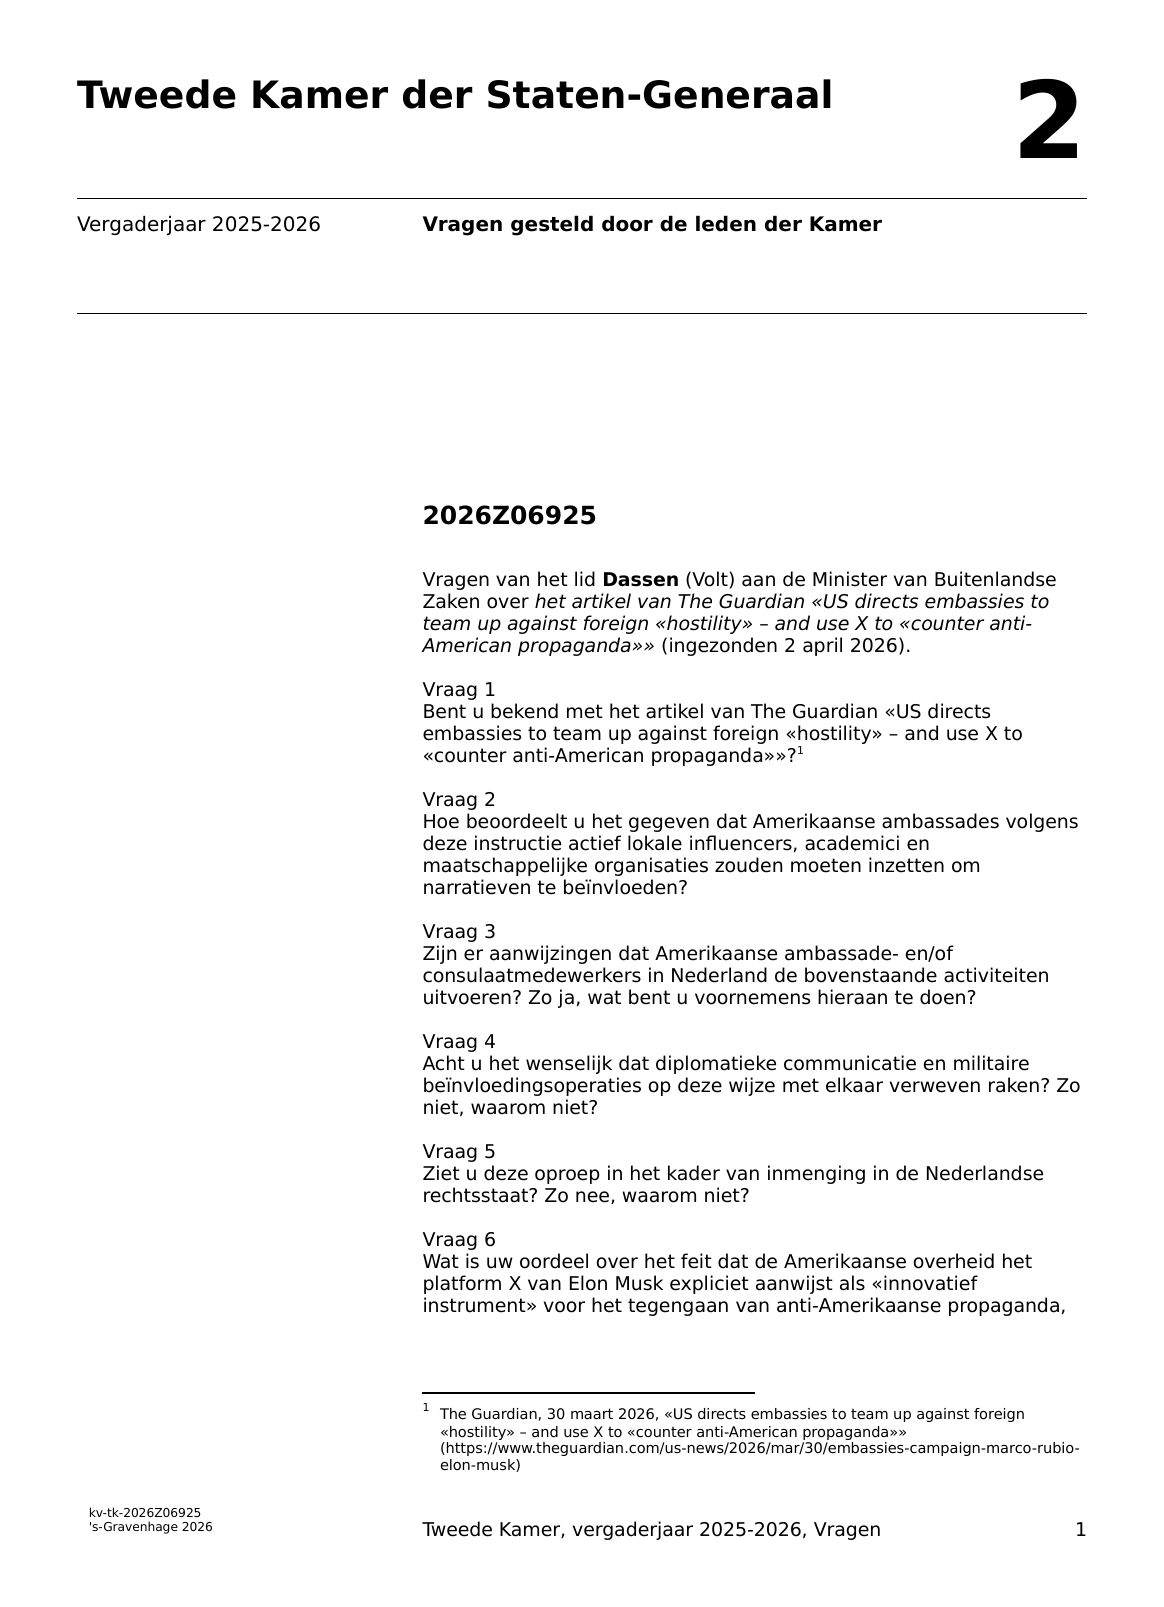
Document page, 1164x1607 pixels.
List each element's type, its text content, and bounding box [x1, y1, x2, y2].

table_header 2 [886, 59, 1087, 198]
text Vraag 4 [422, 1031, 1087, 1053]
text The Guardian, 30 maart 2026, «US directs embassies to team up against foreign «hostility» – and use X to «counter anti-American propaganda»» (https://www.theguardian.com/us-news/2026/mar/30/embassies-campaign-marco-rubio-elon-musk) [422, 1402, 1087, 1474]
text Bent u bekend met het artikel van The Guardian «US directs embassies to team up against foreign «hostility» – and use X to «counter anti-American propaganda»»? [422, 701, 1087, 767]
text Vraag 3 [422, 921, 1087, 943]
text Acht u het wenselijk dat diplomatieke communicatie en militaire beïnvloedingsoperaties op deze wijze met elkaar verweven raken? Zo niet, waarom niet? [422, 1053, 1087, 1119]
text Wat is uw oordeel over het feit dat de Amerikaanse overheid het platform X van Elon Musk expliciet aanwijst als «innovatief instrument» voor het tegengaan van anti-Amerikaanse propaganda, [422, 1251, 1087, 1317]
text 's-Gravenhage 2026 [88, 1520, 323, 1534]
text Vraag 6 [422, 1229, 1087, 1251]
table_header Tweede Kamer der Staten-Generaal [77, 59, 886, 198]
text 2026Z06925 [422, 501, 1087, 531]
text Vragen van het lid Dassen (Volt) aan de Minister van Buitenlandse Zaken over het artikel van The Guardian «US directs embassies to team up against foreign «hostility» – and use X to «counter anti-American propaganda»» (ingezonden 2 april 2026). [422, 569, 1087, 657]
text Zijn er aanwijzingen dat Amerikaanse ambassade- en/of consulaatmedewerkers in Nederland de bovenstaande activiteiten uitvoeren? Zo ja, wat bent u voornemens hieraan te doen? [422, 943, 1087, 1009]
text kv-tk-2026Z06925 [88, 1506, 323, 1520]
table_cell Vergaderjaar 2025-2026 [77, 199, 422, 313]
text Vraag 2 [422, 789, 1087, 811]
text Vraag 5 [422, 1141, 1087, 1163]
text Ziet u deze oproep in het kader van inmenging in de Nederlandse rechtsstaat? Zo nee, waarom niet? [422, 1163, 1087, 1207]
table_cell Vragen gesteld door de leden der Kamer [422, 199, 1087, 313]
text Vraag 1 [422, 679, 1087, 701]
text Hoe beoordeelt u het gegeven dat Amerikaanse ambassades volgens deze instructie actief lokale influencers, academici en maatschappelijke organisaties zouden moeten inzetten om narratieven te beïnvloeden? [422, 811, 1087, 899]
